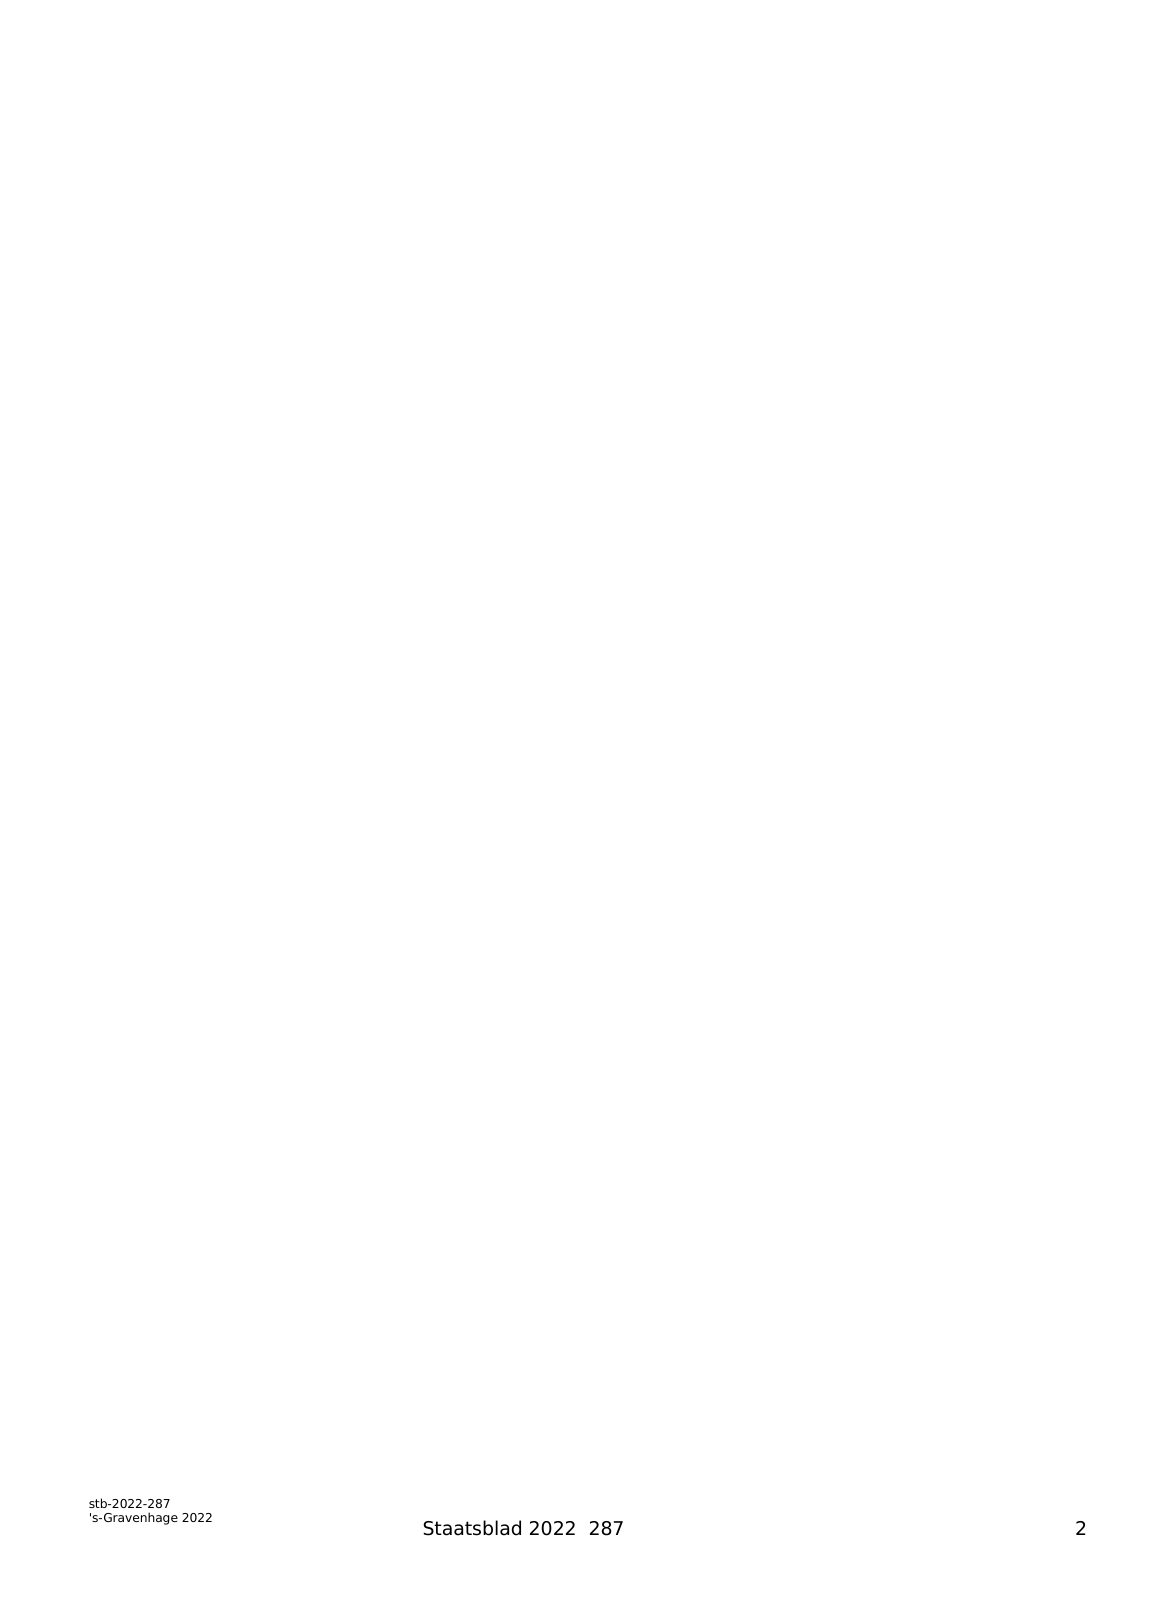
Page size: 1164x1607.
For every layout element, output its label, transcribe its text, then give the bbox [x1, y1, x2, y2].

text stb-2022-287 [88, 1497, 323, 1511]
text 's-Gravenhage 2022 [88, 1511, 323, 1525]
